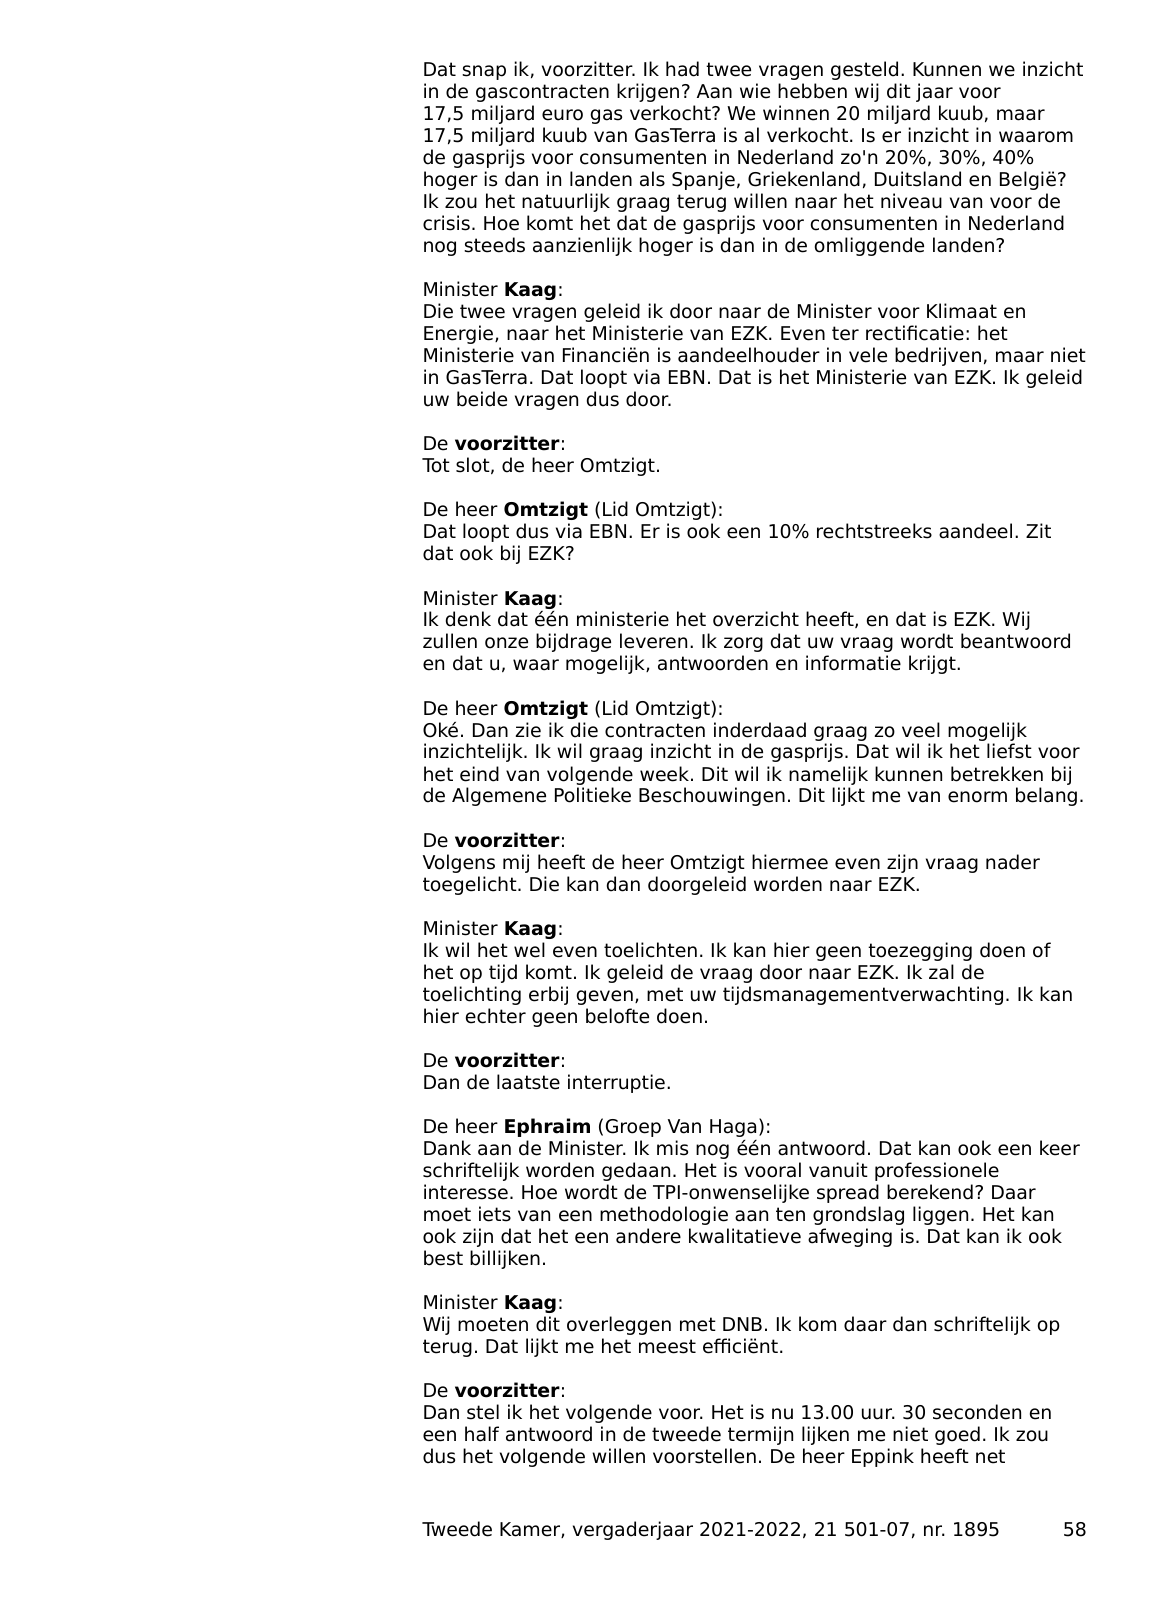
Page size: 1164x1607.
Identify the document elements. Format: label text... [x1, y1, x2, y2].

text De voorzitter: [422, 1380, 1087, 1402]
text De voorzitter: [422, 829, 1087, 852]
text Volgens mij heeft de heer Omtzigt hiermee even zijn vraag nader toegelicht. Die kan dan doorgeleid worden naar EZK. [422, 852, 1087, 896]
text Minister Kaag: [422, 918, 1087, 940]
text Ik denk dat één ministerie het overzicht heeft, en dat is EZK. Wij zullen onze bijdrage leveren. Ik zorg dat uw vraag wordt beantwoord en dat u, waar mogelijk, antwoorden en informatie krijgt. [422, 609, 1087, 675]
text Wij moeten dit overleggen met DNB. Ik kom daar dan schriftelijk op terug. Dat lijkt me het meest efficiënt. [422, 1314, 1087, 1358]
text Dat loopt dus via EBN. Er is ook een 10% rechtstreeks aandeel. Zit dat ook bij EZK? [422, 521, 1087, 565]
text Dat snap ik, voorzitter. Ik had twee vragen gesteld. Kunnen we inzicht in de gascontracten krijgen? Aan wie hebben wij dit jaar voor 17,5 miljard euro gas verkocht? We winnen 20 miljard kuub, maar 17,5 miljard kuub van GasTerra is al verkocht. Is er inzicht in waarom de gasprijs voor consumenten in Nederland zo'n 20%, 30%, 40% hoger is dan in landen als Spanje, Griekenland, Duitsland en België? Ik zou het natuurlijk graag terug willen naar het niveau van voor de crisis. Hoe komt het dat de gasprijs voor consumenten in Nederland nog steeds aanzienlijk hoger is dan in de omliggende landen? [422, 59, 1087, 257]
text Die twee vragen geleid ik door naar de Minister voor Klimaat en Energie, naar het Ministerie van EZK. Even ter rectificatie: het Ministerie van Financiën is aandeelhouder in vele bedrijven, maar niet in GasTerra. Dat loopt via EBN. Dat is het Ministerie van EZK. Ik geleid uw beide vragen dus door. [422, 301, 1087, 411]
text De heer Omtzigt (Lid Omtzigt): [422, 499, 1087, 521]
text Oké. Dan zie ik die contracten inderdaad graag zo veel mogelijk inzichtelijk. Ik wil graag inzicht in de gasprijs. Dat wil ik het liefst voor het eind van volgende week. Dit wil ik namelijk kunnen betrekken bij de Algemene Politieke Beschouwingen. Dit lijkt me van enorm belang. [422, 719, 1087, 807]
text De voorzitter: [422, 1050, 1087, 1072]
text Minister Kaag: [422, 279, 1087, 301]
text Ik wil het wel even toelichten. Ik kan hier geen toezegging doen of het op tijd komt. Ik geleid de vraag door naar EZK. Ik zal de toelichting erbij geven, met uw tijdsmanagementverwachting. Ik kan hier echter geen belofte doen. [422, 940, 1087, 1028]
text Dan stel ik het volgende voor. Het is nu 13.00 uur. 30 seconden en een half antwoord in de tweede termijn lijken me niet goed. Ik zou dus het volgende willen voorstellen. De heer Eppink heeft net [422, 1402, 1087, 1468]
text Dan de laatste interruptie. [422, 1072, 1087, 1094]
text De heer Ephraim (Groep Van Haga): [422, 1116, 1087, 1138]
text Minister Kaag: [422, 1292, 1087, 1314]
text De voorzitter: [422, 433, 1087, 455]
text Tot slot, de heer Omtzigt. [422, 455, 1087, 477]
text Dank aan de Minister. Ik mis nog één antwoord. Dat kan ook een keer schriftelijk worden gedaan. Het is vooral vanuit professionele interesse. Hoe wordt de TPI-onwenselijke spread berekend? Daar moet iets van een methodologie aan ten grondslag liggen. Het kan ook zijn dat het een andere kwalitatieve afweging is. Dat kan ik ook best billijken. [422, 1138, 1087, 1270]
text De heer Omtzigt (Lid Omtzigt): [422, 697, 1087, 719]
text Minister Kaag: [422, 587, 1087, 609]
